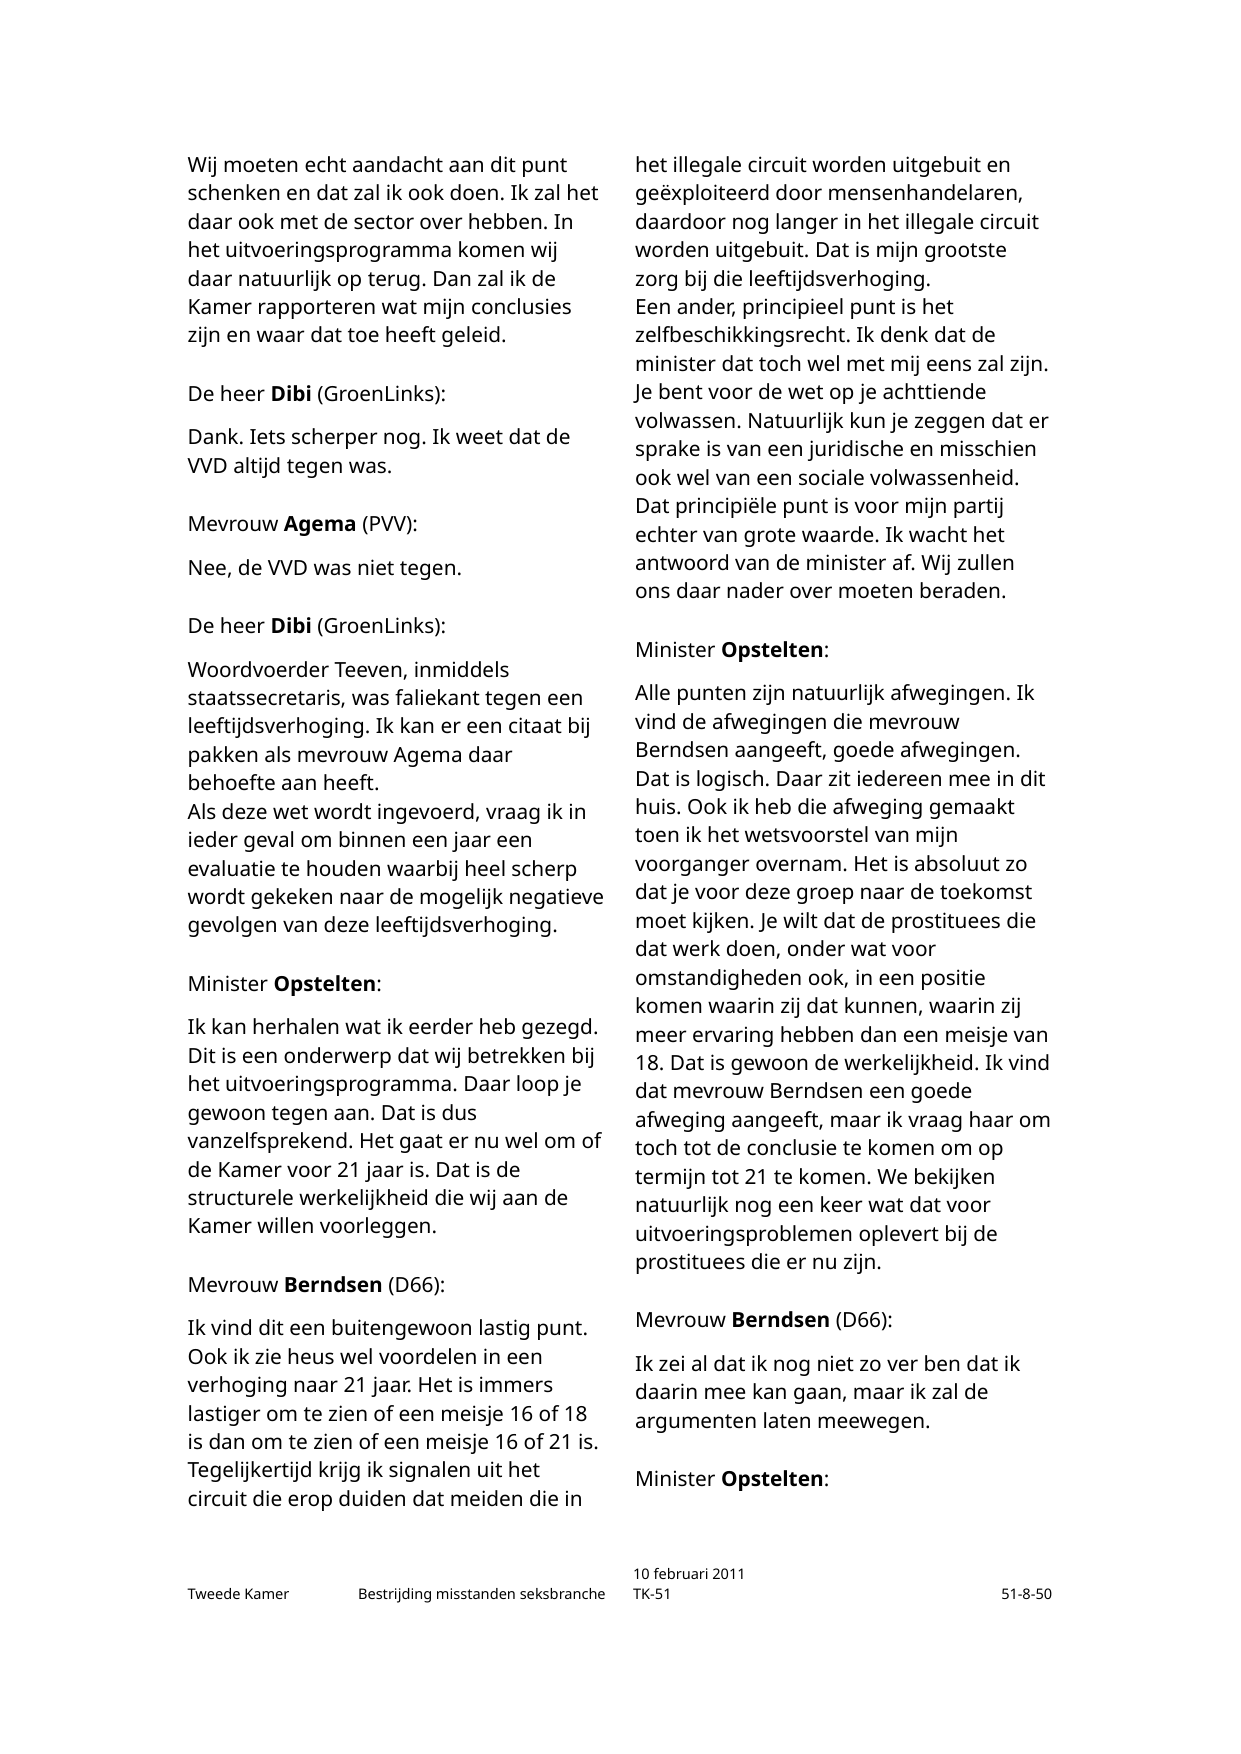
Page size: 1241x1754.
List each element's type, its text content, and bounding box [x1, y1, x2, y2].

text Minister Opstelten: [187, 969, 605, 997]
text het illegale circuit worden uitgebuit en geëxploiteerd door mensenhandelaren, daardoor nog langer in het illegale circuit worden uitgebuit. Dat is mijn grootste zorg bij die leeftijdsverhoging. [635, 150, 1053, 292]
text Mevrouw Berndsen (D66): [635, 1306, 1053, 1334]
text De heer Dibi (GroenLinks): [187, 611, 605, 640]
text Woordvoerder Teeven, inmiddels staatssecretaris, was faliekant tegen een leeftijdsverhoging. Ik kan er een citaat bij pakken als mevrouw Agema daar behoefte aan heeft. [187, 655, 605, 797]
text Mevrouw Berndsen (D66): [187, 1270, 605, 1298]
text Ik vind dit een buitengewoon lastig punt. Ook ik zie heus wel voordelen in een verhoging naar 21 jaar. Het is immers lastiger om te zien of een meisje 16 of 18 is dan om te zien of een meisje 16 of 21 is. Tegelijkertijd krijg ik signalen uit het circuit die erop duiden dat meiden die in [187, 1313, 605, 1512]
text Ik zei al dat ik nog niet zo ver ben dat ik daarin mee kan gaan, maar ik zal de argumenten laten meewegen. [635, 1349, 1053, 1434]
text Dank. Iets scherper nog. Ik weet dat de VVD altijd tegen was. [187, 422, 605, 479]
text Minister Opstelten: [635, 1464, 1053, 1493]
text Nee, de VVD was niet tegen. [187, 553, 605, 581]
text De heer Dibi (GroenLinks): [187, 379, 605, 407]
text Mevrouw Agema (PVV): [187, 509, 605, 538]
text Als deze wet wordt ingevoerd, vraag ik in ieder geval om binnen een jaar een evaluatie te houden waarbij heel scherp wordt gekeken naar de mogelijk negatieve gevolgen van deze leeftijdsverhoging. [187, 797, 605, 939]
text Ik kan herhalen wat ik eerder heb gezegd. Dit is een onderwerp dat wij betrekken bij het uitvoeringsprogramma. Daar loop je gewoon tegen aan. Dat is dus vanzelfsprekend. Het gaat er nu wel om of de Kamer voor 21 jaar is. Dat is de structurele werkelijkheid die wij aan de Kamer willen voorleggen. [187, 1012, 605, 1240]
text Minister Opstelten: [635, 635, 1053, 663]
text Wij moeten echt aandacht aan dit punt schenken en dat zal ik ook doen. Ik zal het daar ook met de sector over hebben. In het uitvoeringsprogramma komen wij daar natuurlijk op terug. Dan zal ik de Kamer rapporteren wat mijn conclusies zijn en waar dat toe heeft geleid. [187, 150, 605, 349]
text Een ander, principieel punt is het zelfbeschikkingsrecht. Ik denk dat de minister dat toch wel met mij eens zal zijn. Je bent voor de wet op je achttiende volwassen. Natuurlijk kun je zeggen dat er sprake is van een juridische en misschien ook wel van een sociale volwassenheid. Dat principiële punt is voor mijn partij echter van grote waarde. Ik wacht het antwoord van de minister af. Wij zullen ons daar nader over moeten beraden. [635, 292, 1053, 605]
text Alle punten zijn natuurlijk afwegingen. Ik vind de afwegingen die mevrouw Berndsen aangeeft, goede afwegingen. Dat is logisch. Daar zit iedereen mee in dit huis. Ook ik heb die afweging gemaakt toen ik het wetsvoorstel van mijn voorganger overnam. Het is absoluut zo dat je voor deze groep naar de toekomst moet kijken. Je wilt dat de prostituees die dat werk doen, onder wat voor omstandigheden ook, in een positie komen waarin zij dat kunnen, waarin zij meer ervaring hebben dan een meisje van 18. Dat is gewoon de werkelijkheid. Ik vind dat mevrouw Berndsen een goede afweging aangeeft, maar ik vraag haar om toch tot de conclusie te komen om op termijn tot 21 te komen. We bekijken natuurlijk nog een keer wat dat voor uitvoeringsproblemen oplevert bij de prostituees die er nu zijn. [635, 678, 1053, 1276]
